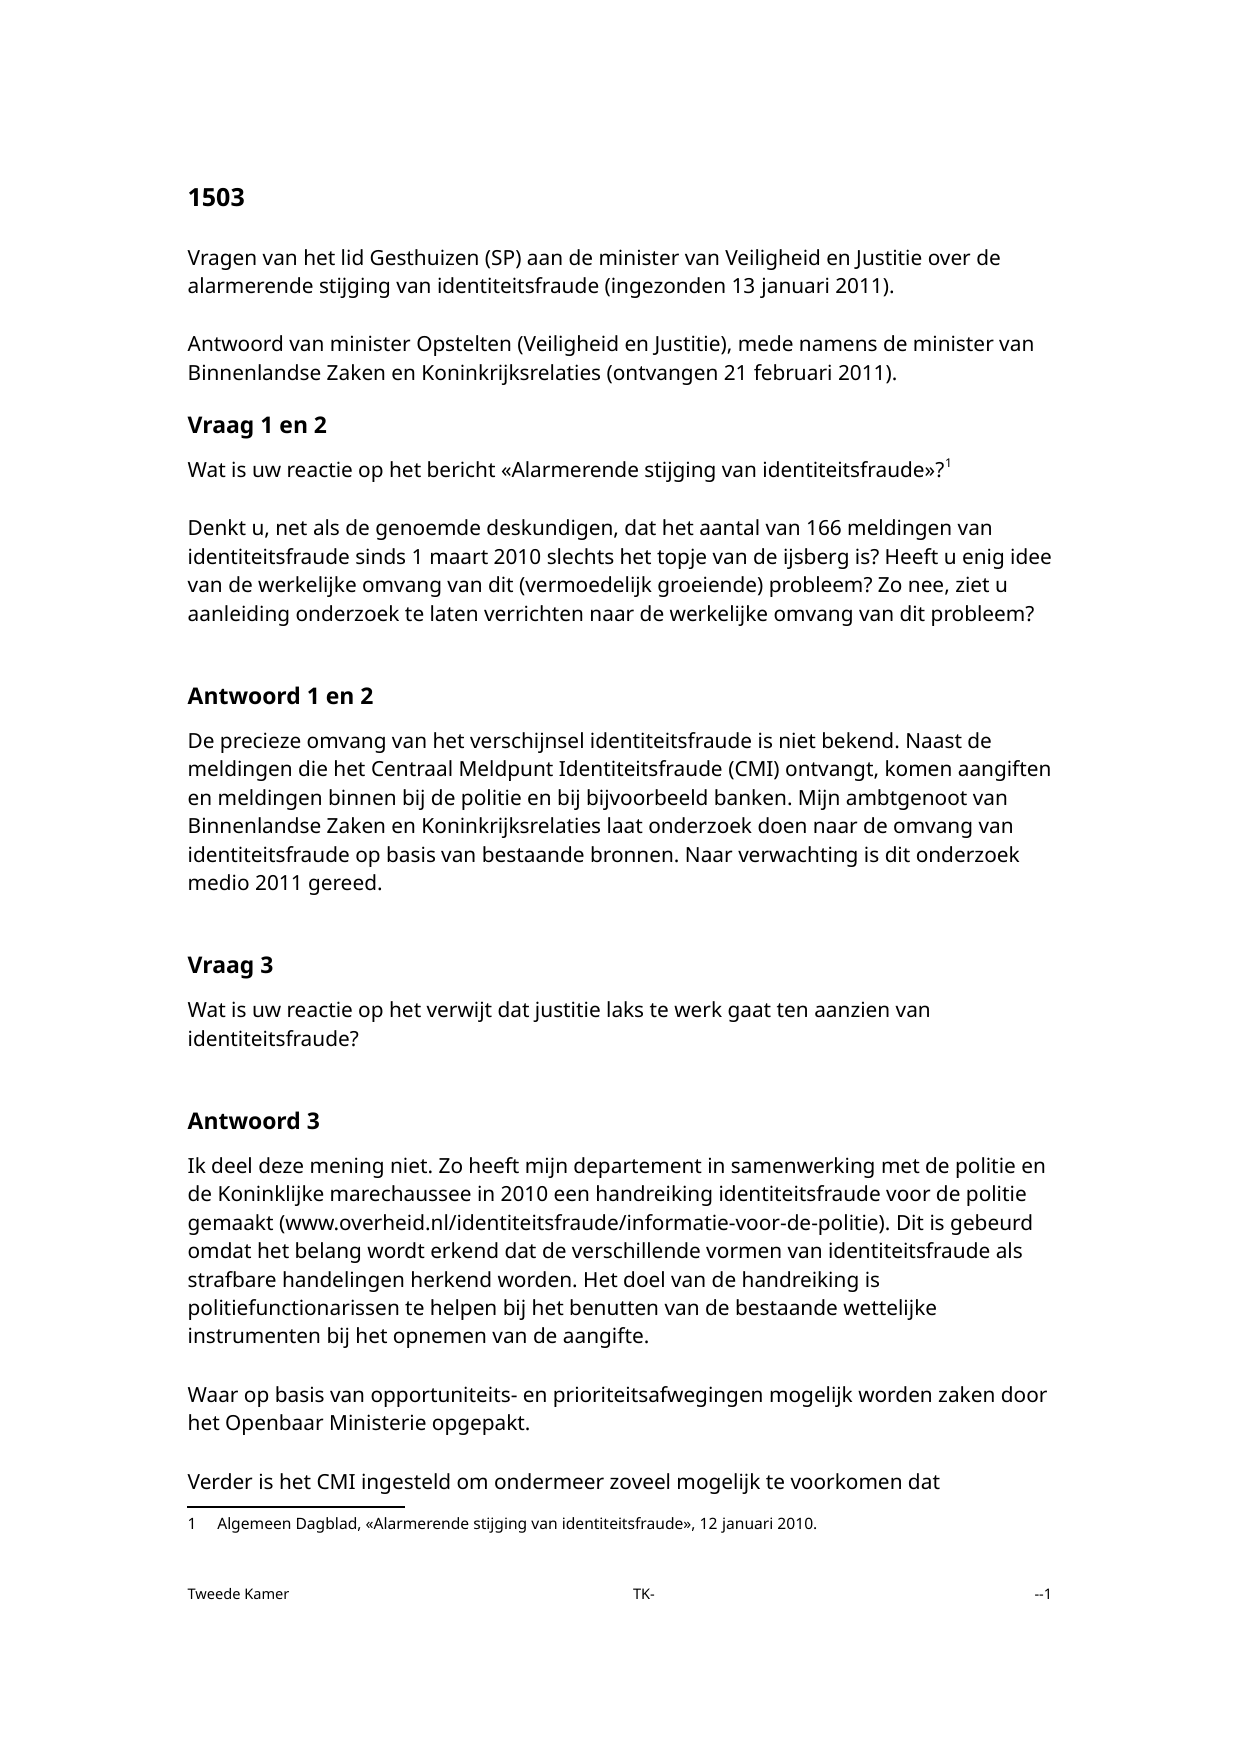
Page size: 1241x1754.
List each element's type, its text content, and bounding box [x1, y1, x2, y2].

subtitle Vraag 1 en 2 [187, 409, 1053, 440]
text Wat is uw reactie op het verwijt dat justitie laks te werk gaat ten aanzien van identiteitsfraude? [187, 995, 1053, 1052]
text Wat is uw reactie op het bericht «Alarmerende stijging van identiteitsfraude»? [187, 455, 1053, 483]
text Waar op basis van opportuniteits- en prioriteitsafwegingen mogelijk worden zaken door het Openbaar Ministerie opgepakt. [187, 1380, 1053, 1437]
text Ik deel deze mening niet. Zo heeft mijn departement in samenwerking met de politie en de Koninklijke marechaussee in 2010 een handreiking identiteitsfraude voor de politie gemaakt (www.overheid.nl/identiteitsfraude/informatie-voor-de-politie). Dit is gebeurd omdat het belang wordt erkend dat de verschillende vormen van identiteitsfraude als strafbare handelingen herkend worden. Het doel van de handreiking is politiefunctionarissen te helpen bij het benutten van de bestaande wettelijke instrumenten bij het opnemen van de aangifte. [187, 1151, 1053, 1350]
subtitle Antwoord 1 en 2 [187, 680, 1053, 711]
text Vragen van het lid Gesthuizen (SP) aan de minister van Veiligheid en Justitie over de alarmerende stijging van identiteitsfraude (ingezonden 13 januari 2011). [187, 243, 1053, 300]
text Verder is het CMI ingesteld om ondermeer zoveel mogelijk te voorkomen dat [187, 1467, 1053, 1495]
text De precieze omvang van het verschijnsel identiteitsfraude is niet bekend. Naast de meldingen die het Centraal Meldpunt Identiteitsfraude (CMI) ontvangt, komen aangiften en meldingen binnen bij de politie en bij bijvoorbeeld banken. Mijn ambtgenoot van Binnenlandse Zaken en Koninkrijksrelaties laat onderzoek doen naar de omvang van identiteitsfraude op basis van bestaande bronnen. Naar verwachting is dit onderzoek medio 2011 gereed. [187, 726, 1053, 897]
text Algemeen Dagblad, «Alarmerende stijging van identiteitsfraude», 12 januari 2010. [187, 1506, 1053, 1534]
text Denkt u, net als de genoemde deskundigen, dat het aantal van 166 meldingen van identiteitsfraude sinds 1 maart 2010 slechts het topje van de ijsberg is? Heeft u enig idee van de werkelijke omvang van dit (vermoedelijk groeiende) probleem? Zo nee, ziet u aanleiding onderzoek te laten verrichten naar de werkelijke omvang van dit probleem? [187, 513, 1053, 627]
subtitle Vraag 3 [187, 949, 1053, 980]
text 1503 [187, 179, 1053, 213]
text Antwoord van minister Opstelten (Veiligheid en Justitie), mede namens de minister van Binnenlandse Zaken en Koninkrijksrelaties (ontvangen 21 februari 2011). [187, 329, 1053, 386]
subtitle Antwoord 3 [187, 1105, 1053, 1136]
